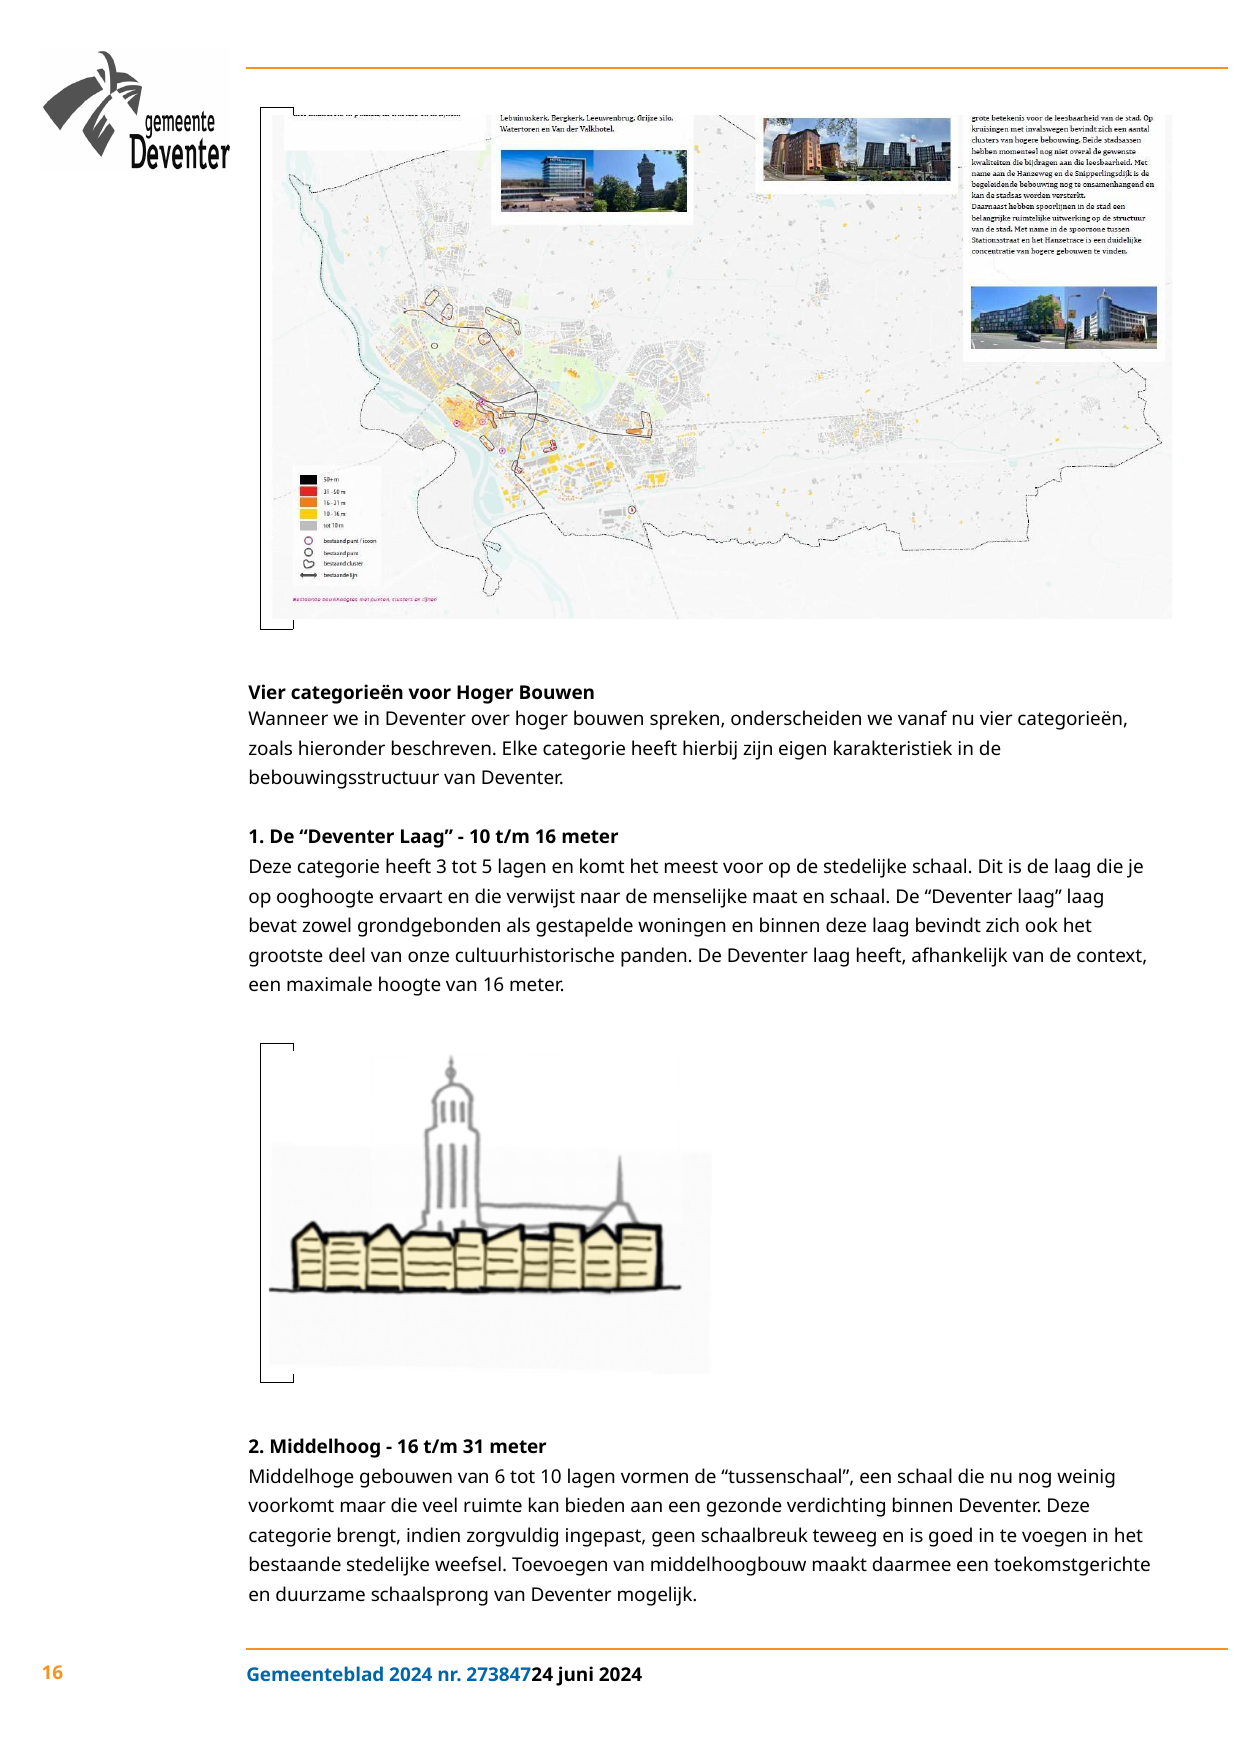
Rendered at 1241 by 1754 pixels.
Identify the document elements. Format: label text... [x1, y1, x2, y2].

picture [268, 115, 1173, 620]
text Middelhoge gebouwen van 6 tot 10 lagen vormen de “tussenschaal”, een schaal die nu nog weinig voorkomt maar die veel ruimte kan bieden aan een gezonde verdichting binnen Deventer. Deze categorie brengt, indien zorgvuldig ingepast, geen schaalbreuk teweeg en is goed in te voegen in het bestaande stedelijke weefsel. Toevoegen van middelhoogbouw maakt daarmee een toekomstgerichte en duurzame schaalsprong van Deventer mogelijk. [248, 1463, 1152, 1607]
text 2. Middelhoog - 16 t/m 31 meter [248, 1433, 1152, 1459]
picture [268, 1051, 712, 1374]
text Wanneer we in Deventer over hoger bouwen spreken, onderscheiden we vanaf nu vier categorieën, zoals hieronder beschreven. Elke categorie heeft hierbij zijn eigen karakteristiek in de bebouwingsstructuur van Deventer. [248, 705, 1152, 790]
text 1. De “Deventer Laag” - 10 t/m 16 meter [248, 824, 1152, 849]
text Deze categorie heeft 3 tot 5 lagen en komt het meest voor op de stedelijke schaal. Dit is de laag die je op ooghoogte ervaart en die verwijst naar de menselijke maat en schaal. De “Deventer laag” laag bevat zowel grondgebonden als gestapelde woningen en binnen deze laag bevindt zich ook het grootste deel van onze cultuurhistorische panden. De Deventer laag heeft, afhankelijk van de context, een maximale hoogte van 16 meter. [248, 853, 1152, 997]
text Vier categorieën voor Hoger Bouwen [248, 679, 1152, 705]
picture [41, 47, 231, 172]
